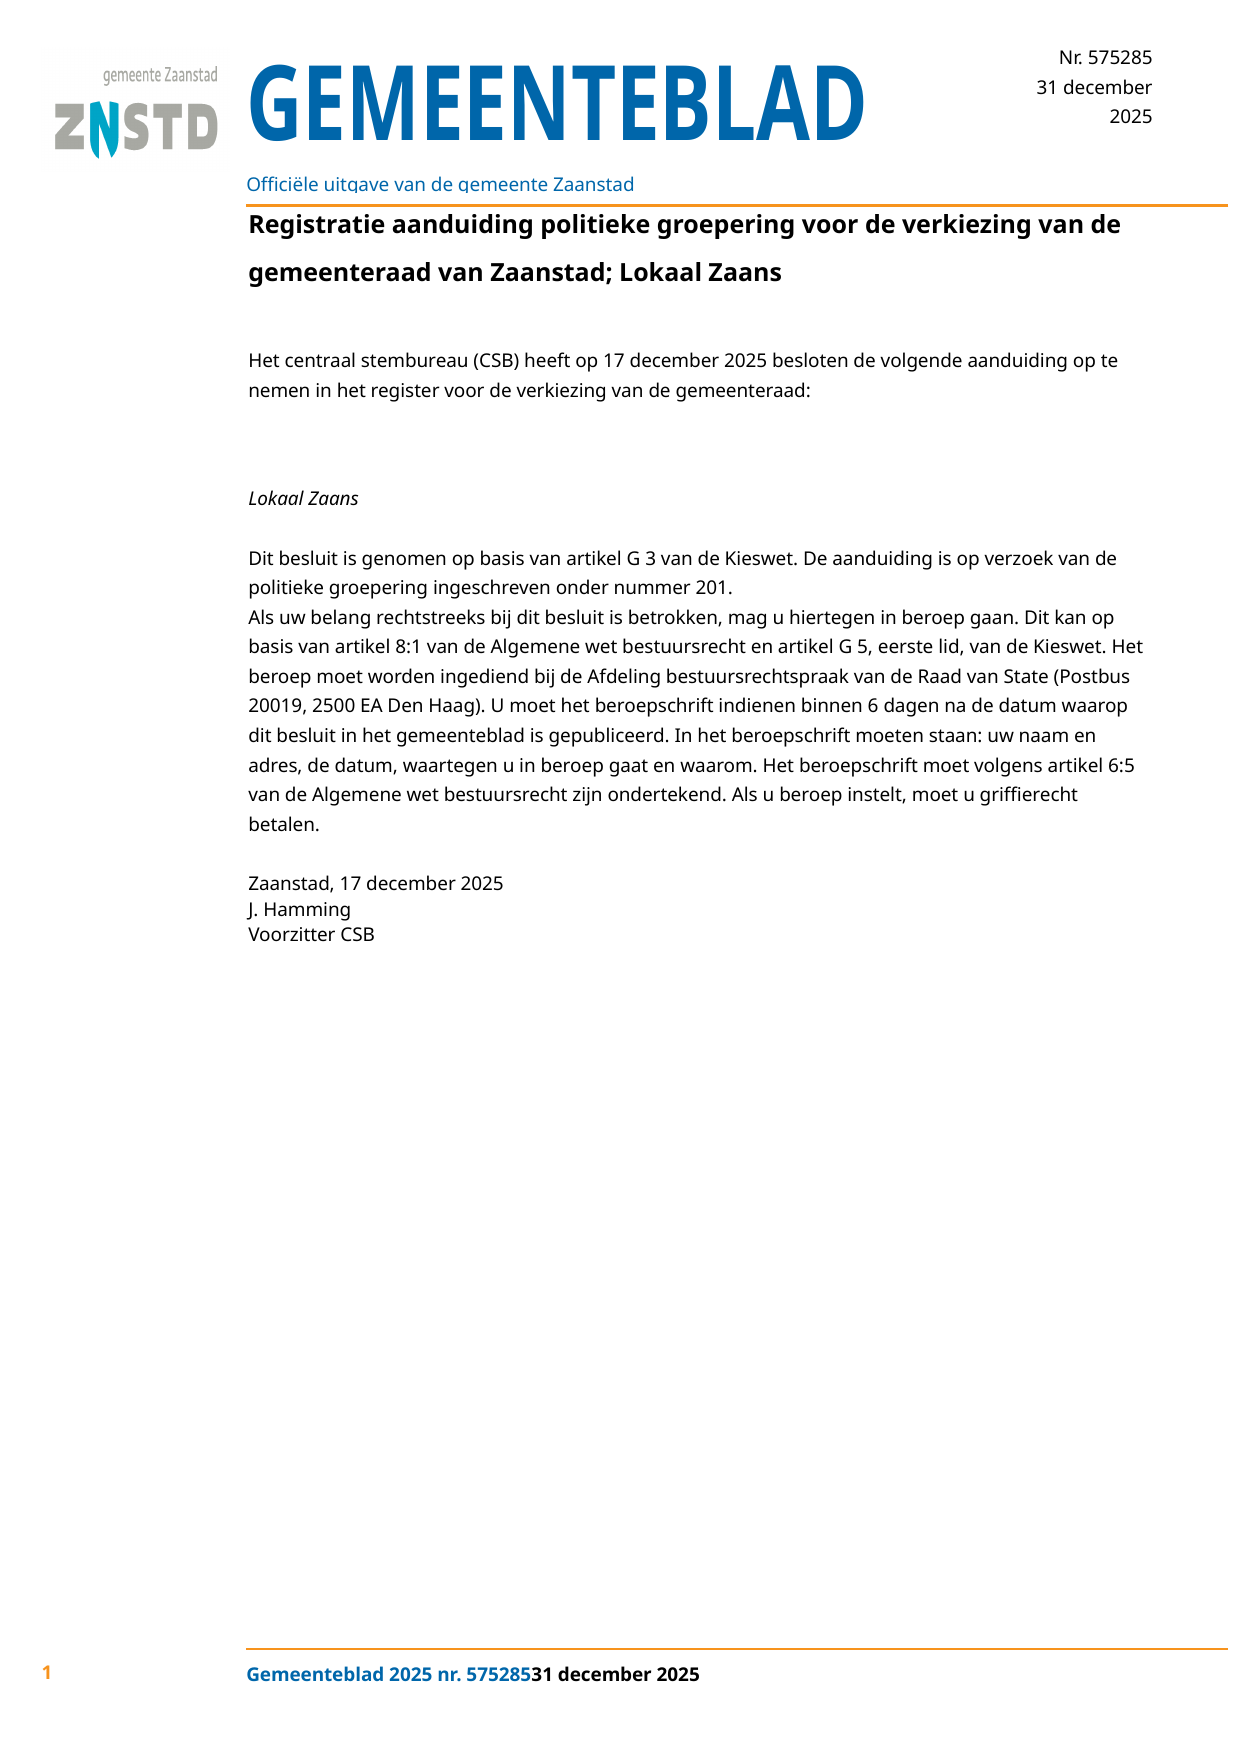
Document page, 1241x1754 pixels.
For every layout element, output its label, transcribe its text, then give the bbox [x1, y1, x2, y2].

text Lokaal Zaans [248, 486, 1152, 511]
text Registratie aanduiding politieke groepering voor de verkiezing van de gemeenteraad van Zaanstad; Lokaal Zaans [248, 207, 1152, 288]
text Voorzitter CSB [248, 922, 1152, 947]
text J. Hamming [248, 896, 1152, 922]
text Als uw belang rechtstreeks bij dit besluit is betrokken, mag u hiertegen in beroep gaan. Dit kan op basis van artikel 8:1 van de Algemene wet bestuursrecht en artikel G 5, eerste lid, van de Kieswet. Het beroep moet worden ingediend bij de Afdeling bestuursrechtspraak van de Raad van State (Postbus 20019, 2500 EA Den Haag). U moet het beroepschrift indienen binnen 6 dagen na de datum waarop dit besluit in het gemeenteblad is gepubliceerd. In het beroepschrift moeten staan: uw naam en adres, de datum, waartegen u in beroep gaat en waarom. Het beroepschrift moet volgens artikel 6:5 van de Algemene wet bestuursrecht zijn ondertekend. Als u beroep instelt, moet u griffierecht betalen. [248, 604, 1152, 837]
text Het centraal stembureau (CSB) heeft op 17 december 2025 besloten de volgende aanduiding op te nemen in het register voor de verkiezing van de gemeenteraad: [248, 347, 1152, 403]
text Zaanstad, 17 december 2025 [248, 870, 1152, 896]
text Dit besluit is genomen op basis van artikel G 3 van de Kieswet. De aanduiding is op verzoek van de politieke groepering ingeschreven onder nummer 201. [248, 545, 1152, 600]
picture [41, 47, 231, 172]
